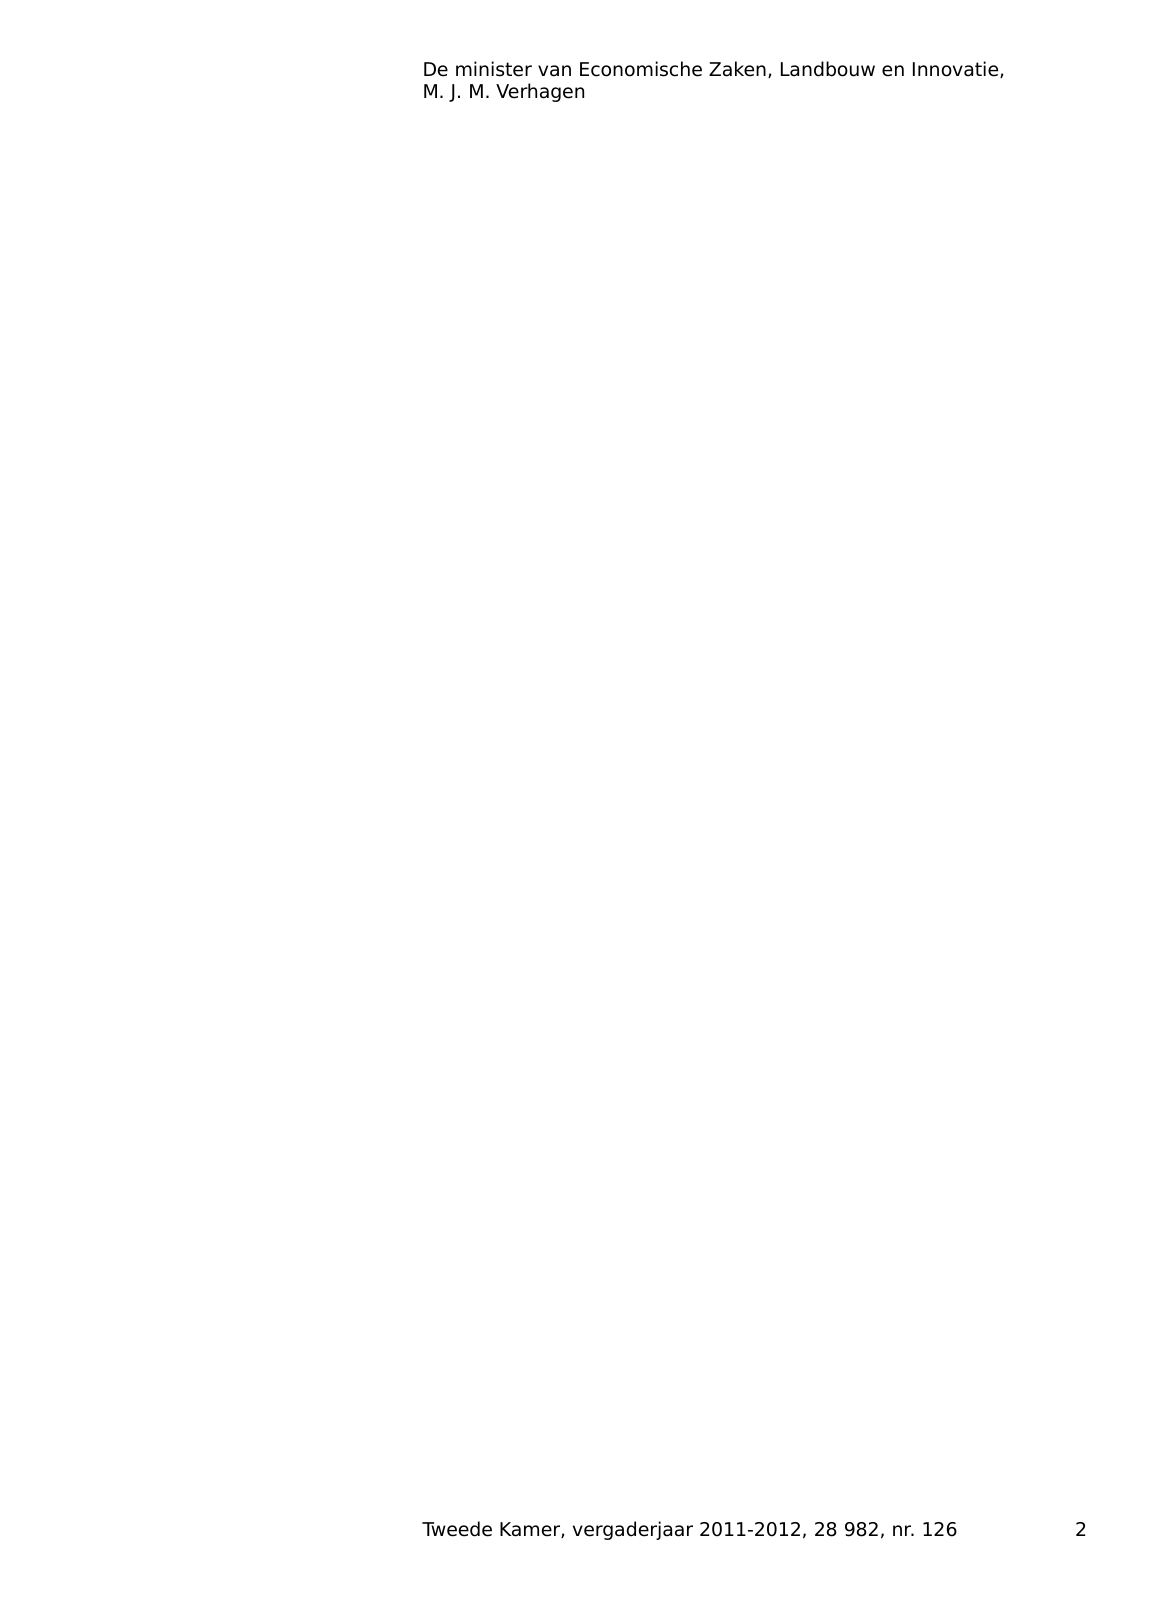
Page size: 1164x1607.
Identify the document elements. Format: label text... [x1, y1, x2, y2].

text De minister van Economische Zaken, Landbouw en Innovatie, M. J. M. Verhagen [422, 59, 1087, 103]
